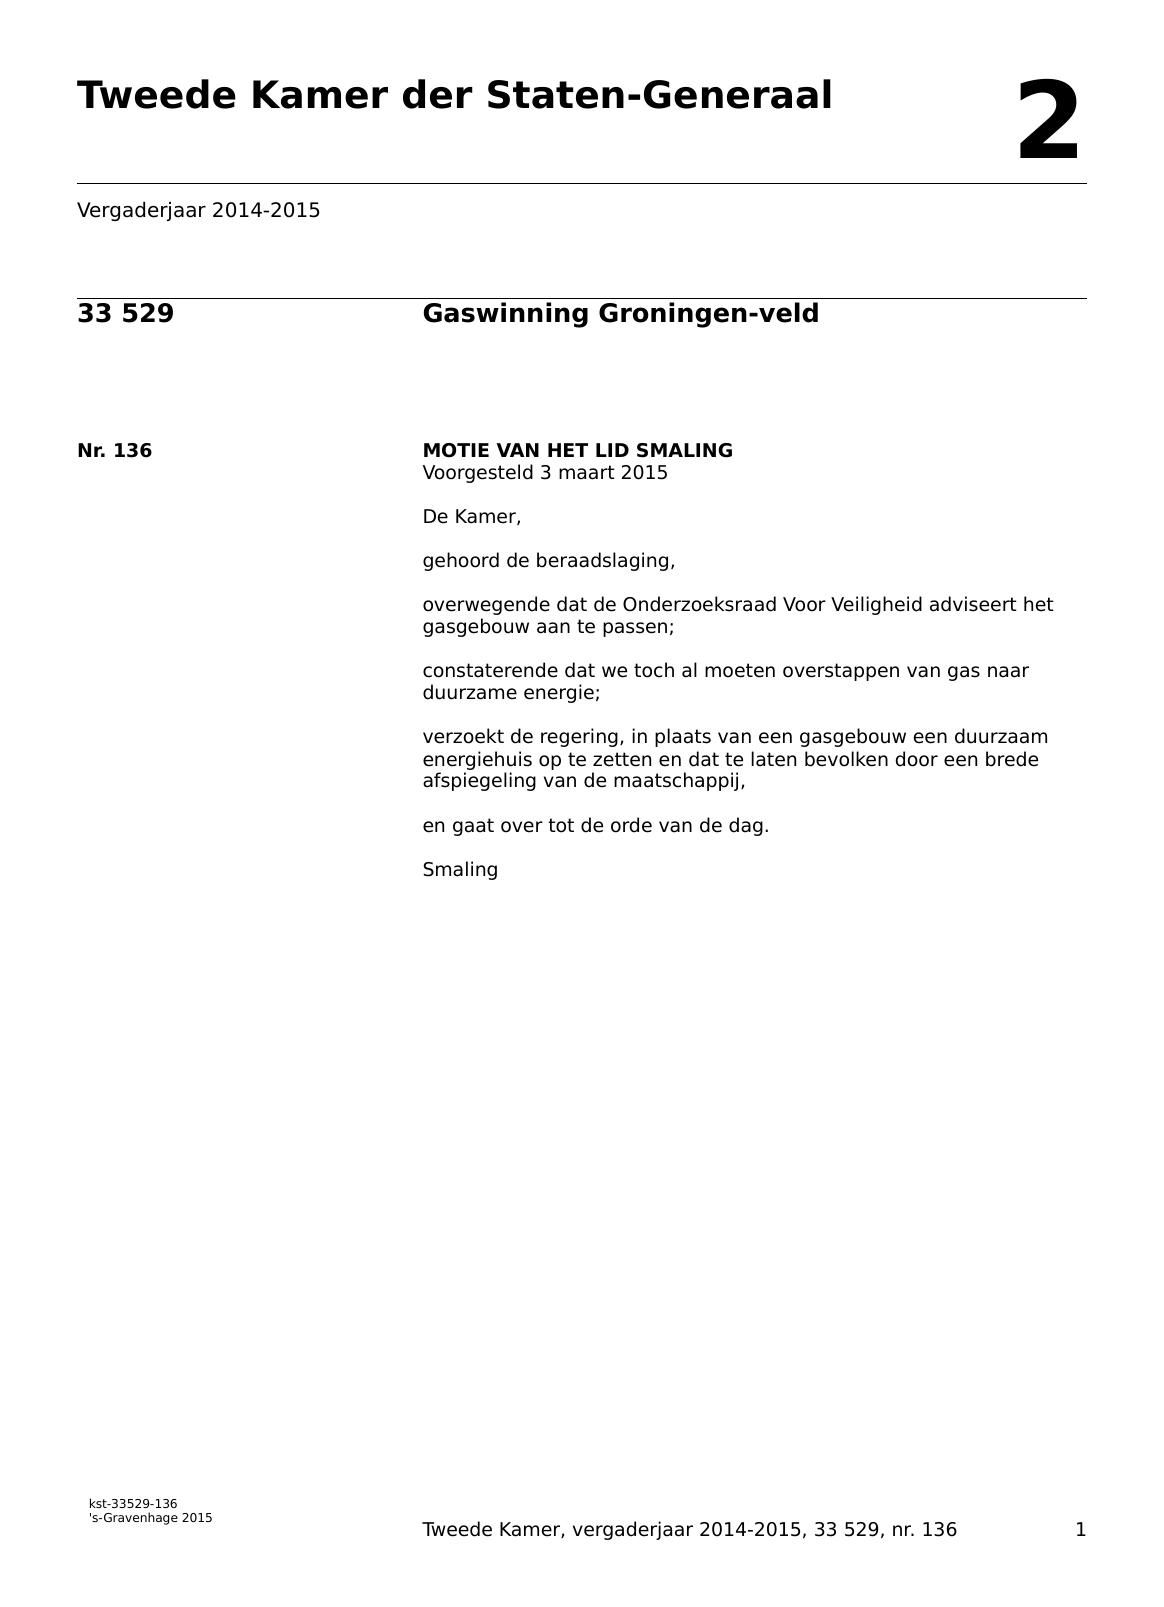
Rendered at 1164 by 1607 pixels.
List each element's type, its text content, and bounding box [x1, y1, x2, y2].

table_cell Vergaderjaar 2014-2015 [77, 184, 1087, 298]
subtitle Nr. 136 MOTIE VAN HET LID SMALING [77, 440, 1087, 462]
text Smaling [422, 859, 1087, 881]
table_header Tweede Kamer der Staten-Generaal [77, 59, 886, 183]
text kst-33529-136 [88, 1497, 323, 1511]
text 's-Gravenhage 2015 [88, 1511, 323, 1525]
text gehoord de beraadslaging, [422, 550, 1087, 572]
text en gaat over tot de orde van de dag. [422, 814, 1087, 837]
text constaterende dat we toch al moeten overstappen van gas naar duurzame energie; [422, 660, 1087, 704]
table_header 2 [886, 59, 1087, 183]
text Voorgesteld 3 maart 2015 [422, 462, 1087, 484]
text De Kamer, [422, 506, 1087, 528]
text verzoekt de regering, in plaats van een gasgebouw een duurzaam energiehuis op te zetten en dat te laten bevolken door een brede afspiegeling van de maatschappij, [422, 726, 1087, 792]
text overwegende dat de Onderzoeksraad Voor Veiligheid adviseert het gasgebouw aan te passen; [422, 594, 1087, 638]
subtitle 33 529 Gaswinning Groningen-veld [77, 299, 1087, 329]
